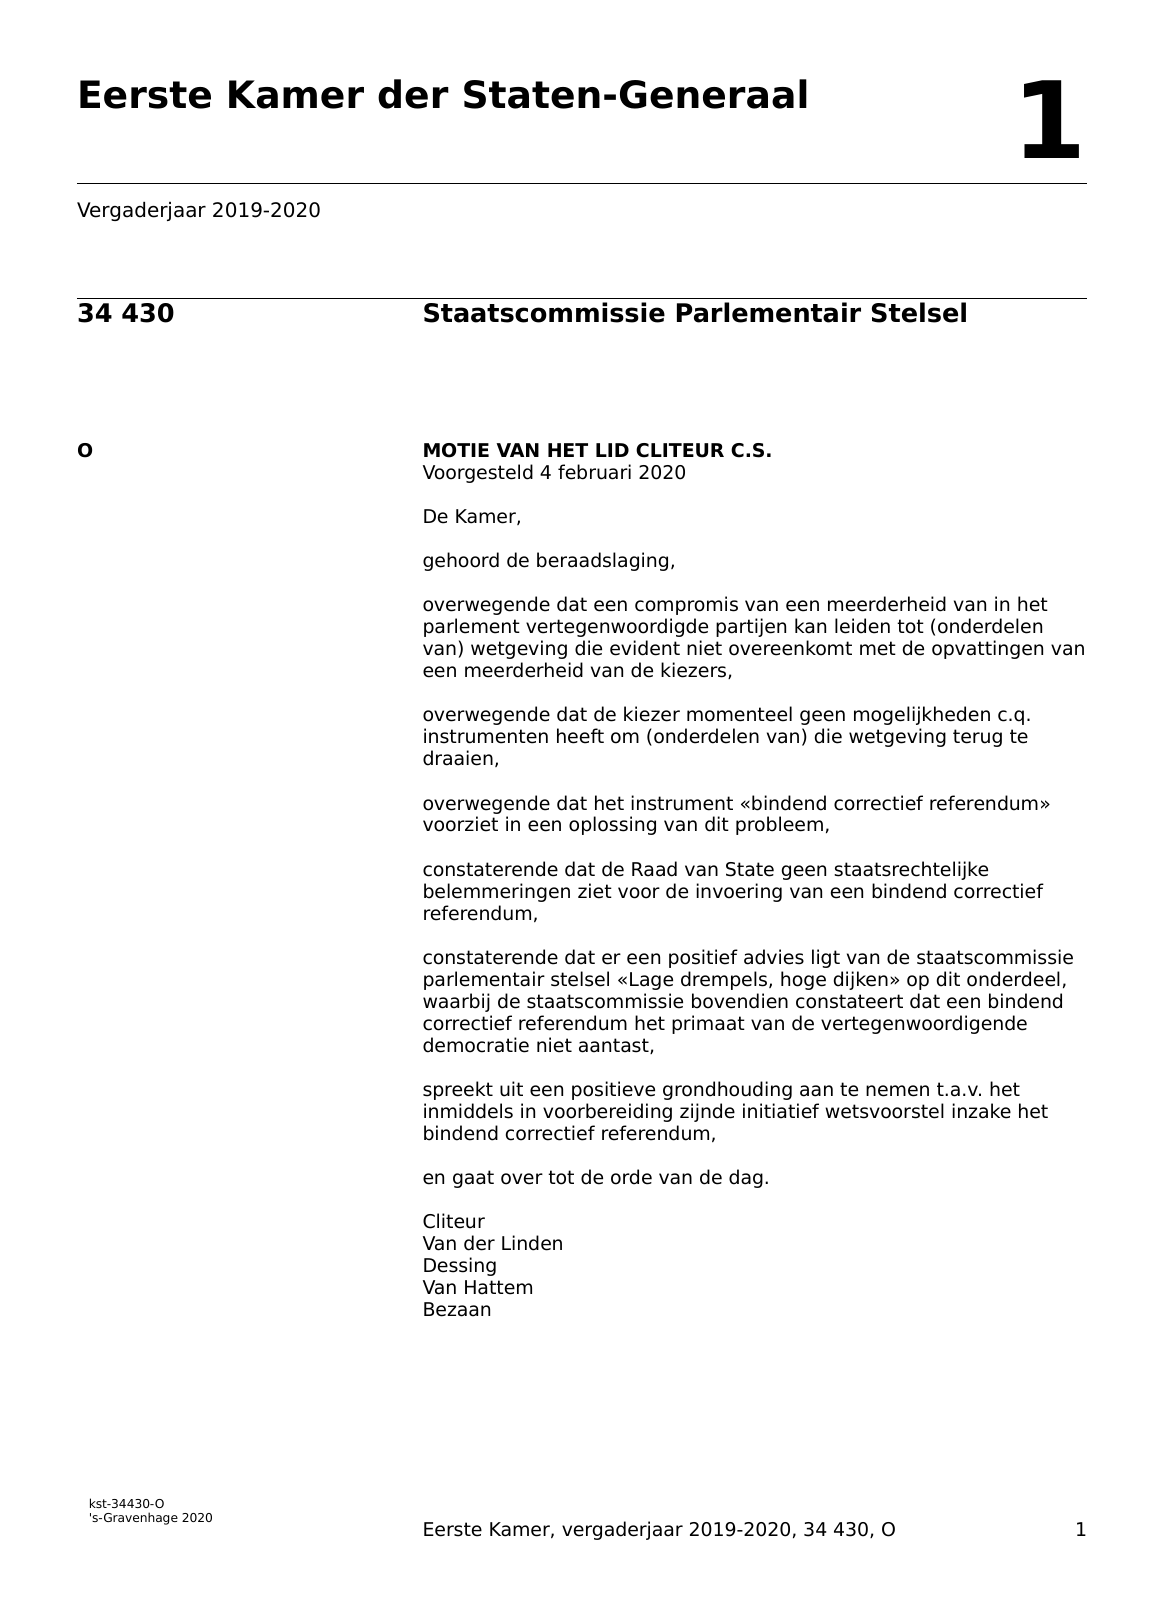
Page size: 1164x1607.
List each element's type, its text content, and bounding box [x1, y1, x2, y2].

text constaterende dat de Raad van State geen staatsrechtelijke belemmeringen ziet voor de invoering van een bindend correctief referendum, [422, 858, 1087, 924]
table_header Eerste Kamer der Staten-Generaal [77, 59, 886, 183]
text constaterende dat er een positief advies ligt van de staatscommissie parlementair stelsel «Lage drempels, hoge dijken» op dit onderdeel, waarbij de staatscommissie bovendien constateert dat een bindend correctief referendum het primaat van de vertegenwoordigende democratie niet aantast, [422, 947, 1087, 1057]
text en gaat over tot de orde van de dag. [422, 1167, 1087, 1189]
text Van Hattem [422, 1277, 1087, 1299]
text gehoord de beraadslaging, [422, 550, 1087, 572]
text overwegende dat het instrument «bindend correctief referendum» voorziet in een oplossing van dit probleem, [422, 792, 1087, 836]
table_header 1 [886, 59, 1087, 183]
text spreekt uit een positieve grondhouding aan te nemen t.a.v. het inmiddels in voorbereiding zijnde initiatief wetsvoorstel inzake het bindend correctief referendum, [422, 1079, 1087, 1145]
text Bezaan [422, 1299, 1087, 1321]
text Van der Linden [422, 1233, 1087, 1255]
table_cell Vergaderjaar 2019-2020 [77, 184, 1087, 298]
text Voorgesteld 4 februari 2020 [422, 462, 1087, 484]
subtitle 34 430 Staatscommissie Parlementair Stelsel [77, 299, 1087, 329]
text overwegende dat de kiezer momenteel geen mogelijkheden c.q. instrumenten heeft om (onderdelen van) die wetgeving terug te draaien, [422, 704, 1087, 770]
text kst-34430-O [88, 1497, 323, 1511]
subtitle O MOTIE VAN HET LID CLITEUR C.S. [77, 440, 1087, 462]
text 's-Gravenhage 2020 [88, 1511, 323, 1525]
text Cliteur [422, 1211, 1087, 1233]
text overwegende dat een compromis van een meerderheid van in het parlement vertegenwoordigde partijen kan leiden tot (onderdelen van) wetgeving die evident niet overeenkomt met de opvattingen van een meerderheid van de kiezers, [422, 594, 1087, 682]
text Dessing [422, 1255, 1087, 1277]
text De Kamer, [422, 506, 1087, 528]
